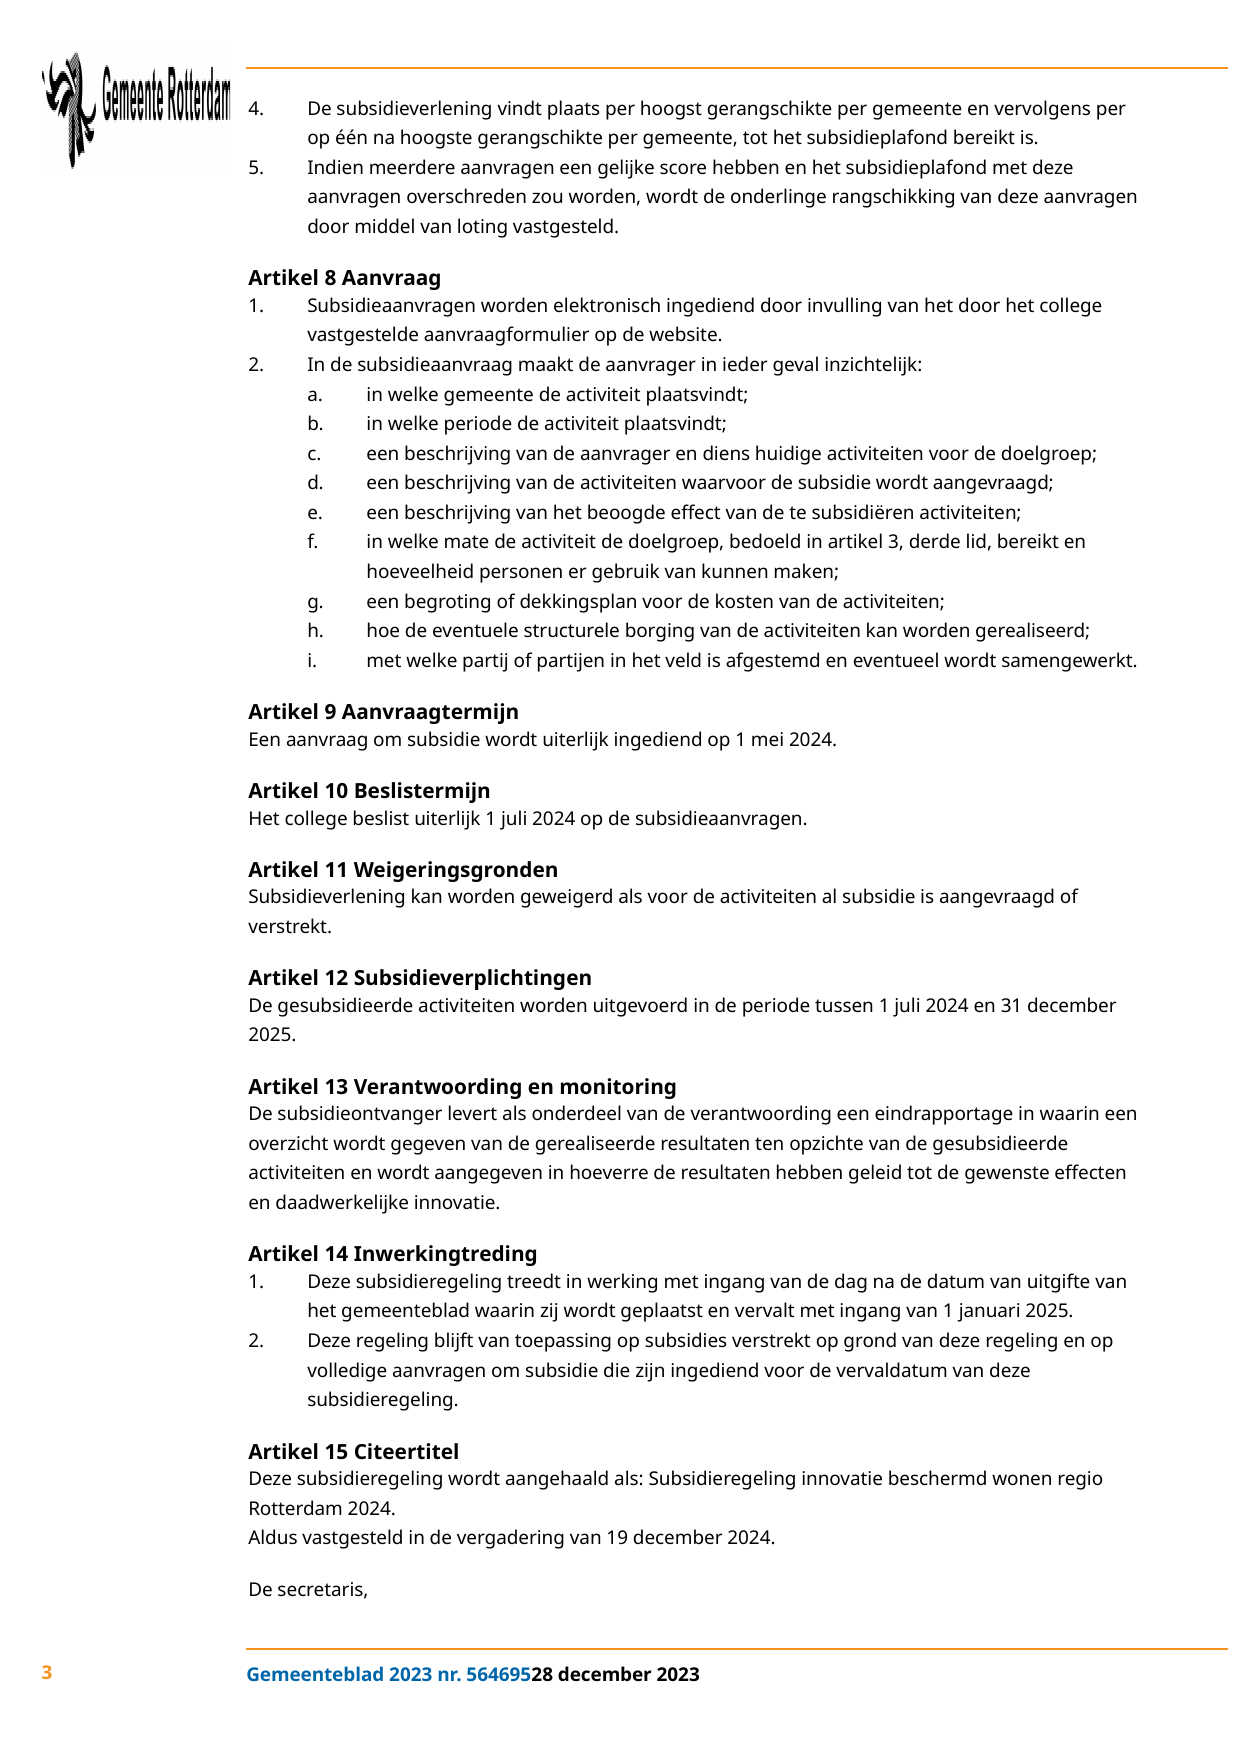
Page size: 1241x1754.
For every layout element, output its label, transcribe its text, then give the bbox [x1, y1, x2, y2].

text Artikel 11 Weigeringsgronden [248, 855, 1152, 883]
list een beschrijving van het beoogde effect van de te subsidiëren activiteiten; [307, 499, 1152, 525]
list In de subsidieaanvraag maakt de aanvrager in ieder geval inzichtelijk: [248, 351, 1152, 377]
list Deze regeling blijft van toepassing op subsidies verstrekt op grond van deze regeling en op volledige aanvragen om subsidie die zijn ingediend voor de vervaldatum van deze subsidieregeling. [248, 1327, 1152, 1412]
text Het college beslist uiterlijk 1 juli 2024 op de subsidieaanvragen. [248, 805, 1152, 830]
text Deze subsidieregeling wordt aangehaald als: Subsidieregeling innovatie beschermd wonen regio Rotterdam 2024. [248, 1465, 1152, 1521]
list De subsidieverlening vindt plaats per hoogst gerangschikte per gemeente en vervolgens per op één na hoogste gerangschikte per gemeente, tot het subsidieplafond bereikt is. [248, 95, 1152, 150]
list Subsidieaanvragen worden elektronisch ingediend door invulling van het door het college vastgestelde aanvraagformulier op de website. [248, 292, 1152, 347]
text Artikel 15 Citeertitel [248, 1437, 1152, 1465]
text Artikel 10 Beslistermijn [248, 776, 1152, 805]
list Indien meerdere aanvragen een gelijke score hebben en het subsidieplafond met deze aanvragen overschreden zou worden, wordt de onderlinge rangschikking van deze aanvragen door middel van loting vastgesteld. [248, 154, 1152, 239]
list met welke partij of partijen in het veld is afgestemd en eventueel wordt samengewerkt. [307, 647, 1152, 673]
list in welke periode de activiteit plaatsvindt; [307, 410, 1152, 436]
text Artikel 13 Verantwoording en monitoring [248, 1072, 1152, 1100]
list een beschrijving van de activiteiten waarvoor de subsidie wordt aangevraagd; [307, 469, 1152, 495]
text Artikel 9 Aanvraagtermijn [248, 697, 1152, 726]
list in welke mate de activiteit de doelgroep, bedoeld in artikel 3, derde lid, bereikt en hoeveelheid personen er gebruik van kunnen maken; [307, 529, 1152, 584]
text Een aanvraag om subsidie wordt uiterlijk ingediend op 1 mei 2024. [248, 726, 1152, 752]
list een begroting of dekkingsplan voor de kosten van de activiteiten; [307, 588, 1152, 613]
list hoe de eventuele structurele borging van de activiteiten kan worden gerealiseerd; [307, 617, 1152, 643]
text De gesubsidieerde activiteiten worden uitgevoerd in de periode tussen 1 juli 2024 en 31 december 2025. [248, 992, 1152, 1047]
text Artikel 14 Inwerkingtreding [248, 1239, 1152, 1268]
picture [41, 47, 231, 172]
text Artikel 12 Subsidieverplichtingen [248, 963, 1152, 992]
text De subsidieontvanger levert als onderdeel van de verantwoording een eindrapportage in waarin een overzicht wordt gegeven van de gerealiseerde resultaten ten opzichte van de gesubsidieerde activiteiten en wordt aangegeven in hoeverre de resultaten hebben geleid tot de gewenste effecten en daadwerkelijke innovatie. [248, 1100, 1152, 1215]
text Subsidieverlening kan worden geweigerd als voor de activiteiten al subsidie is aangevraagd of verstrekt. [248, 883, 1152, 939]
list in welke gemeente de activiteit plaatsvindt; [307, 381, 1152, 406]
text Aldus vastgesteld in de vergadering van 19 december 2024. [248, 1524, 1152, 1550]
list een beschrijving van de aanvrager en diens huidige activiteiten voor de doelgroep; [307, 440, 1152, 466]
text Artikel 8 Aanvraag [248, 263, 1152, 292]
text De secretaris, [248, 1576, 1152, 1602]
list Deze subsidieregeling treedt in werking met ingang van de dag na de datum van uitgifte van het gemeenteblad waarin zij wordt geplaatst en vervalt met ingang van 1 januari 2025. [248, 1268, 1152, 1323]
